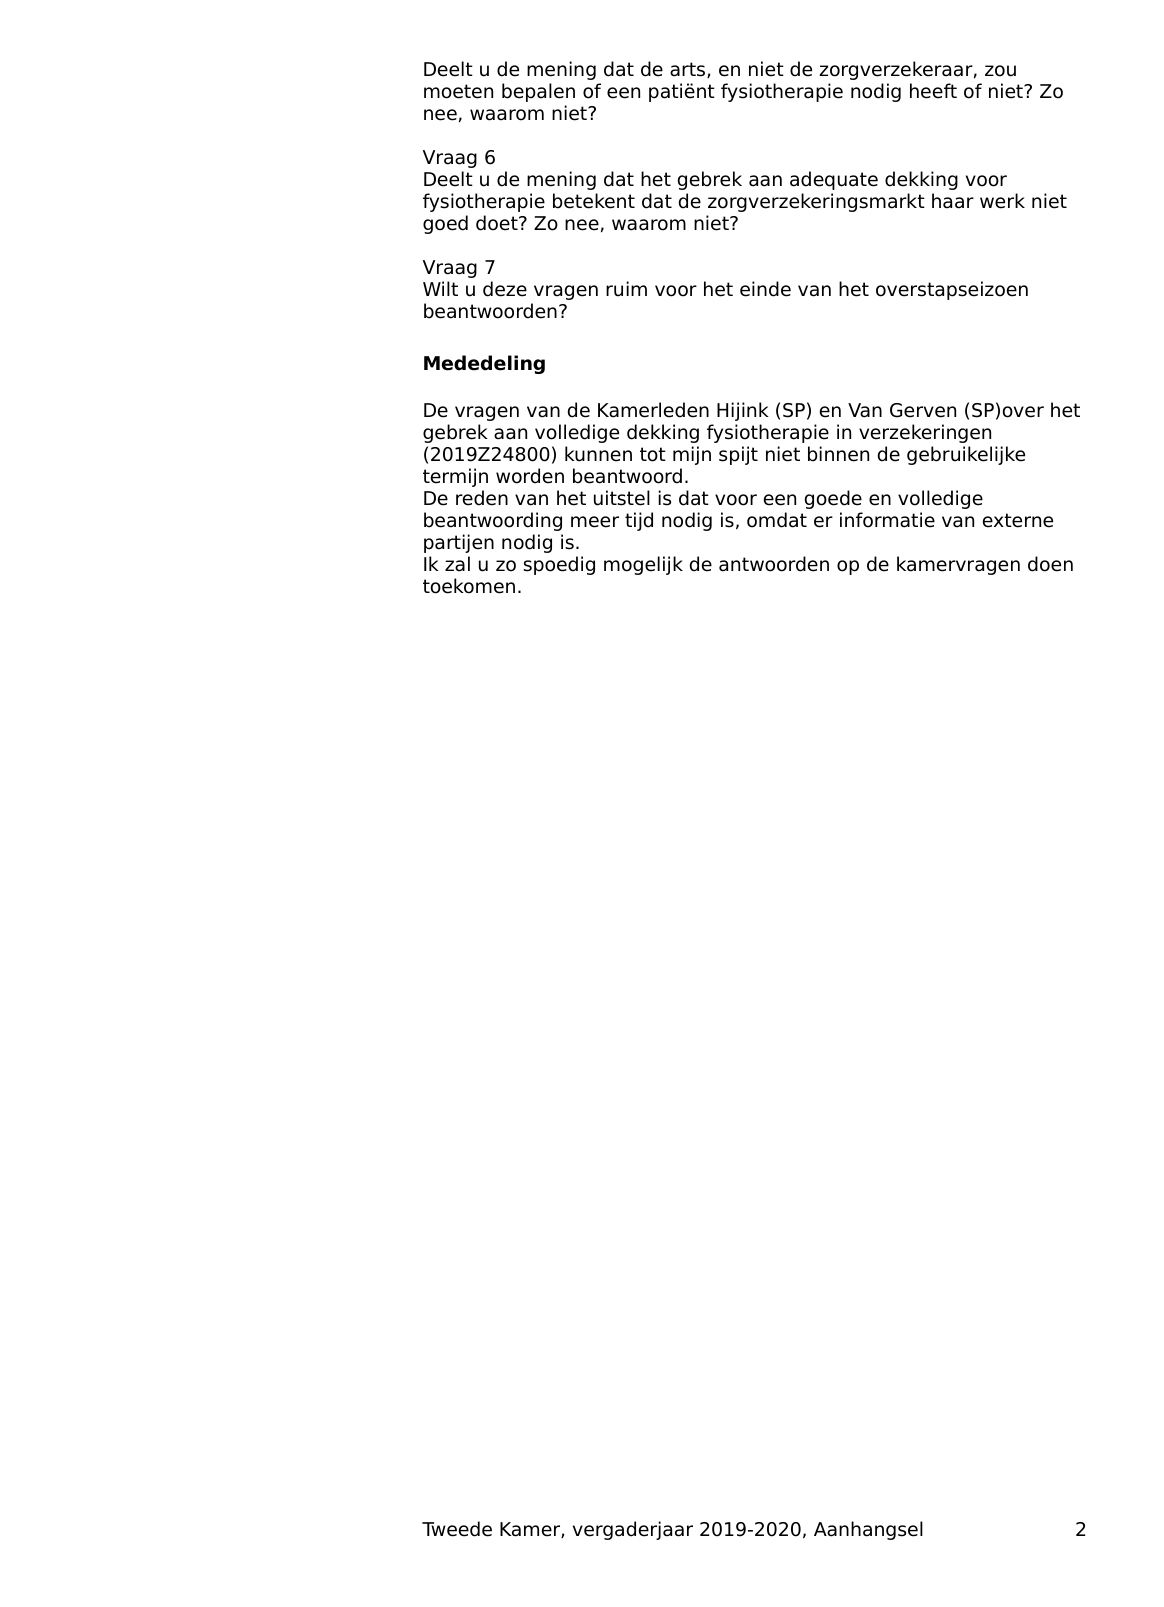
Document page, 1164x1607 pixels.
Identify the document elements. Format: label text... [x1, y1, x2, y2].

subtitle Mededeling [422, 353, 1087, 375]
text Deelt u de mening dat het gebrek aan adequate dekking voor fysiotherapie betekent dat de zorgverzekeringsmarkt haar werk niet goed doet? Zo nee, waarom niet? [422, 169, 1087, 235]
text Deelt u de mening dat de arts, en niet de zorgverzekeraar, zou moeten bepalen of een patiënt fysiotherapie nodig heeft of niet? Zo nee, waarom niet? [422, 59, 1087, 125]
text Wilt u deze vragen ruim voor het einde van het overstapseizoen beantwoorden? [422, 279, 1087, 323]
text De vragen van de Kamerleden Hijink (SP) en Van Gerven (SP)over het gebrek aan volledige dekking fysiotherapie in verzekeringen (2019Z24800) kunnen tot mijn spijt niet binnen de gebruikelijke termijn worden beantwoord. [422, 400, 1087, 488]
text Ik zal u zo spoedig mogelijk de antwoorden op de kamervragen doen toekomen. [422, 554, 1087, 598]
text Vraag 7 [422, 257, 1087, 279]
text Vraag 6 [422, 147, 1087, 169]
text De reden van het uitstel is dat voor een goede en volledige beantwoording meer tijd nodig is, omdat er informatie van externe partijen nodig is. [422, 488, 1087, 554]
